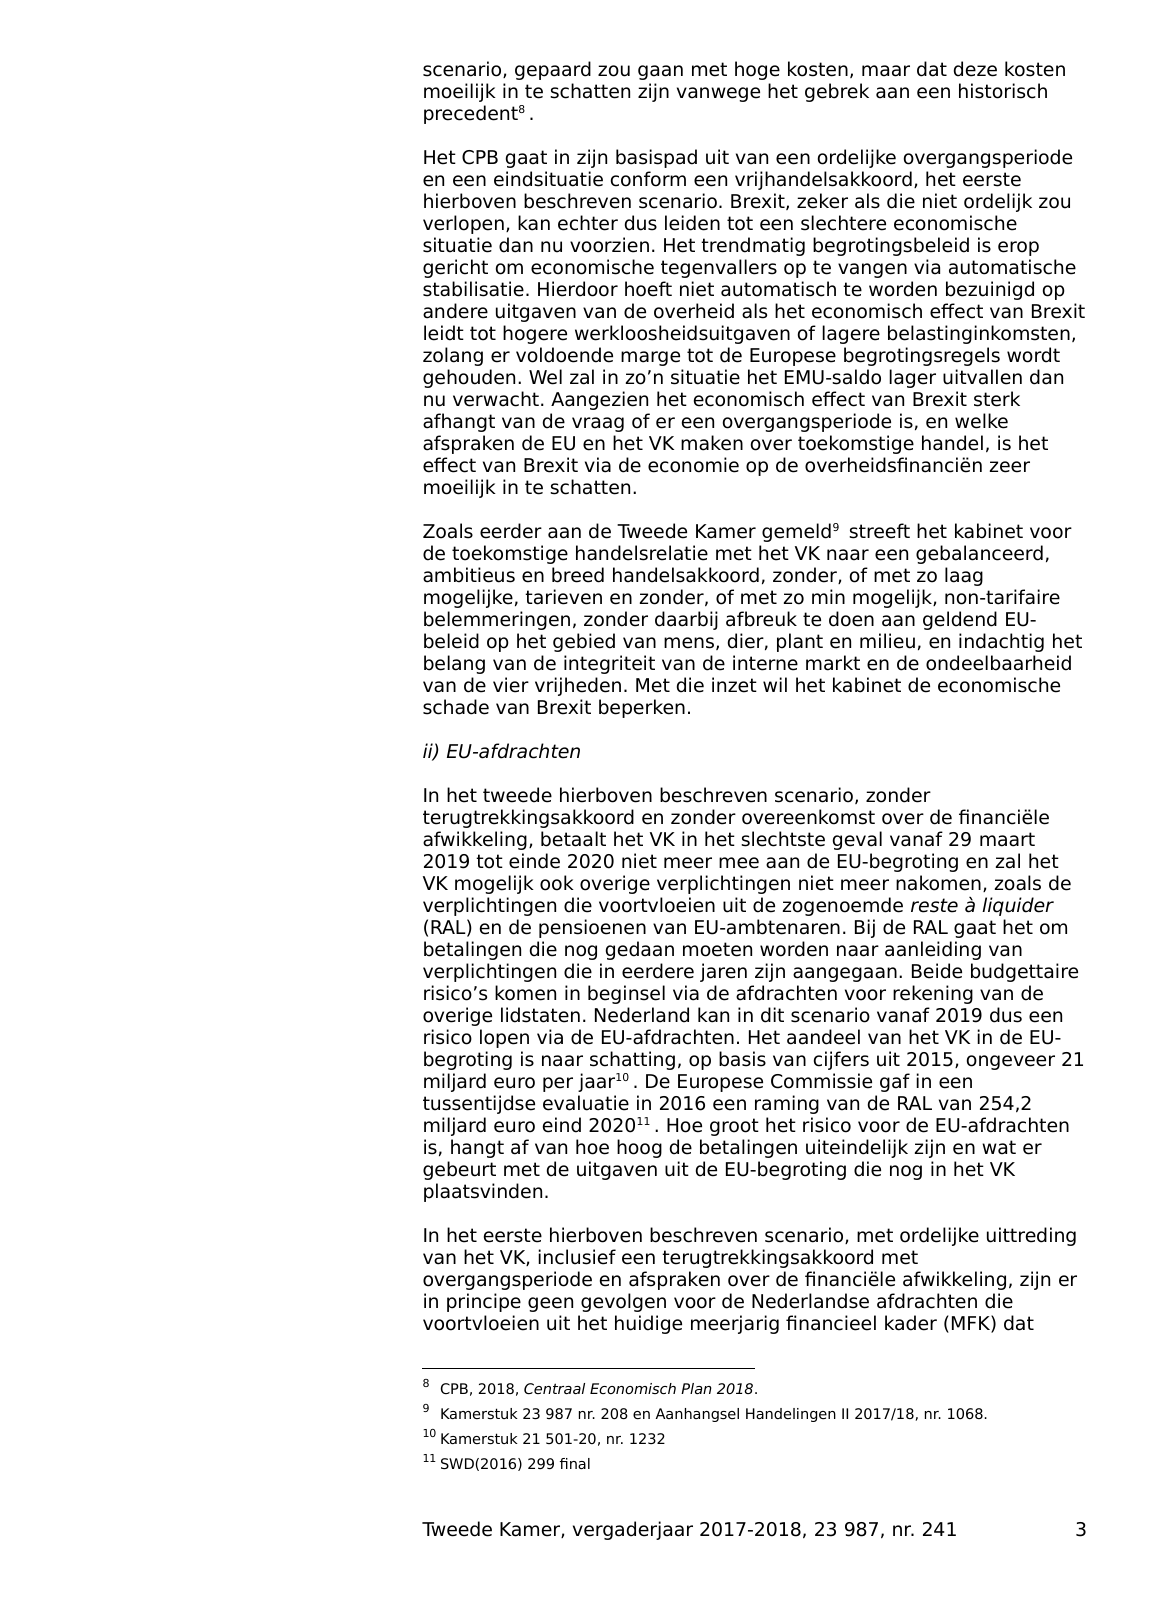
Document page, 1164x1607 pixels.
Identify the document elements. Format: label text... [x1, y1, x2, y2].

text In het tweede hierboven beschreven scenario, zonder terugtrekkingsakkoord en zonder overeenkomst over de financiële afwikkeling, betaalt het VK in het slechtste geval vanaf 29 maart 2019 tot einde 2020 niet meer mee aan de EU-begroting en zal het VK mogelijk ook overige verplichtingen niet meer nakomen, zoals de verplichtingen die voortvloeien uit de zogenoemde reste à liquider (RAL) en de pensioenen van EU-ambtenaren. Bij de RAL gaat het om betalingen die nog gedaan moeten worden naar aanleiding van verplichtingen die in eerdere jaren zijn aangegaan. Beide budgettaire risico’s komen in beginsel via de afdrachten voor rekening van de overige lidstaten. Nederland kan in dit scenario vanaf 2019 dus een risico lopen via de EU-afdrachten. Het aandeel van het VK in de EU-begroting is naar schatting, op basis van cijfers uit 2015, ongeveer 21 miljard euro per jaar. De Europese Commissie gaf in een tussentijdse evaluatie in 2016 een raming van de RAL van 254,2 miljard euro eind 2020. Hoe groot het risico voor de EU-afdrachten is, hangt af van hoe hoog de betalingen uiteindelijk zijn en wat er gebeurt met de uitgaven uit de EU-begroting die nog in het VK plaatsvinden. [422, 785, 1087, 1203]
text scenario, gepaard zou gaan met hoge kosten, maar dat deze kosten moeilijk in te schatten zijn vanwege het gebrek aan een historisch precedent. [422, 59, 1087, 125]
text Zoals eerder aan de Tweede Kamer gemeld streeft het kabinet voor de toekomstige handelsrelatie met het VK naar een gebalanceerd, ambitieus en breed handelsakkoord, zonder, of met zo laag mogelijke, tarieven en zonder, of met zo min mogelijk, non-tarifaire belemmeringen, zonder daarbij afbreuk te doen aan geldend EU-beleid op het gebied van mens, dier, plant en milieu, en indachtig het belang van de integriteit van de interne markt en de ondeelbaarheid van de vier vrijheden. Met die inzet wil het kabinet de economische schade van Brexit beperken. [422, 521, 1087, 719]
text CPB, 2018, Centraal Economisch Plan 2018. [422, 1377, 1087, 1399]
text Kamerstuk 21 501-20, nr. 1232 [422, 1427, 1087, 1449]
text Kamerstuk 23 987 nr. 208 en Aanhangsel Handelingen II 2017/18, nr. 1068. [422, 1402, 1087, 1424]
text In het eerste hierboven beschreven scenario, met ordelijke uittreding van het VK, inclusief een terugtrekkingsakkoord met overgangsperiode en afspraken over de financiële afwikkeling, zijn er in principe geen gevolgen voor de Nederlandse afdrachten die voortvloeien uit het huidige meerjarig financieel kader (MFK) dat [422, 1225, 1087, 1335]
text SWD(2016) 299 final [422, 1452, 1087, 1474]
subtitle ii) EU-afdrachten [422, 741, 1087, 763]
text Het CPB gaat in zijn basispad uit van een ordelijke overgangsperiode en een eindsituatie conform een vrijhandelsakkoord, het eerste hierboven beschreven scenario. Brexit, zeker als die niet ordelijk zou verlopen, kan echter dus leiden tot een slechtere economische situatie dan nu voorzien. Het trendmatig begrotingsbeleid is erop gericht om economische tegenvallers op te vangen via automatische stabilisatie. Hierdoor hoeft niet automatisch te worden bezuinigd op andere uitgaven van de overheid als het economisch effect van Brexit leidt tot hogere werkloosheidsuitgaven of lagere belastinginkomsten, zolang er voldoende marge tot de Europese begrotingsregels wordt gehouden. Wel zal in zo’n situatie het EMU-saldo lager uitvallen dan nu verwacht. Aangezien het economisch effect van Brexit sterk afhangt van de vraag of er een overgangsperiode is, en welke afspraken de EU en het VK maken over toekomstige handel, is het effect van Brexit via de economie op de overheidsfinanciën zeer moeilijk in te schatten. [422, 147, 1087, 499]
